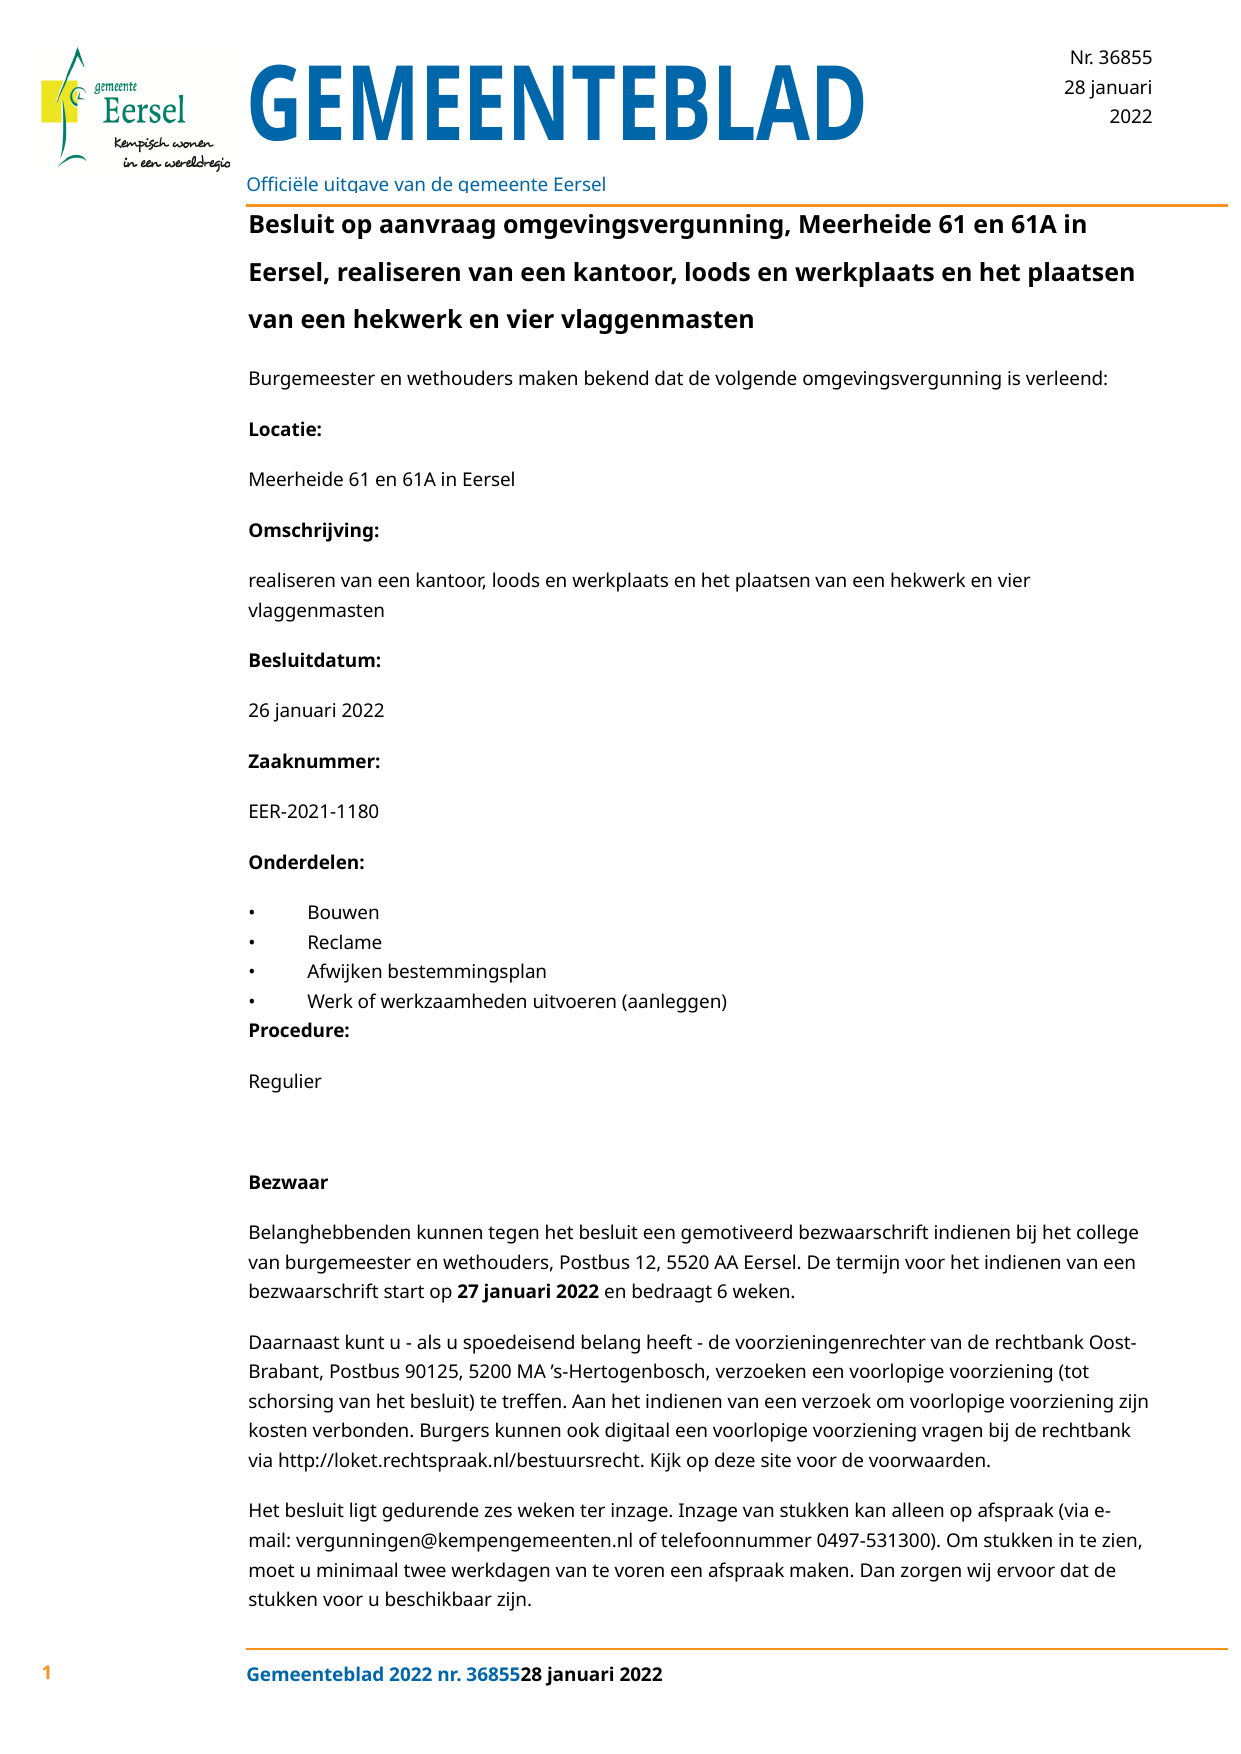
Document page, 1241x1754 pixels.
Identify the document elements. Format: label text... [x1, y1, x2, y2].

text Belanghebbenden kunnen tegen het besluit een gemotiveerd bezwaarschrift indienen bij het college van burgemeester en wethouders, Postbus 12, 5520 AA Eersel. De termijn voor het indienen van een bezwaarschrift start op 27 januari 2022 en bedraagt 6 weken. [248, 1219, 1152, 1304]
list Reclame [248, 929, 1152, 954]
list Bouwen [248, 899, 1152, 925]
text Besluit op aanvraag omgevingsvergunning, Meerheide 61 en 61A in Eersel, realiseren van een kantoor, loods en werkplaats en het plaatsen van een hekwerk en vier vlaggenmasten [248, 207, 1152, 336]
picture [41, 47, 231, 172]
text Het besluit ligt gedurende zes weken ter inzage. Inzage van stukken kan alleen op afspraak (via e-mail: vergunningen@kempengemeenten.nl of telefoonnummer 0497-531300). Om stukken in te zien, moet u minimaal twee werkdagen van te voren een afspraak maken. Dan zorgen wij ervoor dat de stukken voor u beschikbaar zijn. [248, 1498, 1152, 1612]
text Burgemeester en wethouders maken bekend dat de volgende omgevingsvergunning is verleend: [248, 366, 1152, 391]
text Zaaknummer: [248, 748, 1152, 774]
text EER-2021-1180 [248, 798, 1152, 824]
text Omschrijving: [248, 517, 1152, 542]
text Procedure: [248, 1018, 1152, 1043]
text Besluitdatum: [248, 647, 1152, 673]
text Locatie: [248, 416, 1152, 442]
text Daarnaast kunt u - als u spoedeisend belang heeft - de voorzieningenrechter van de rechtbank Oost-Brabant, Postbus 90125, 5200 MA ’s-Hertogenbosch, verzoeken een voorlopige voorziening (tot schorsing van het besluit) te treffen. Aan het indienen van een verzoek om voorlopige voorziening zijn kosten verbonden. Burgers kunnen ook digitaal een voorlopige voorziening vragen bij de rechtbank via http://loket.rechtspraak.nl/bestuursrecht. Kijk op deze site voor de voorwaarden. [248, 1329, 1152, 1473]
text Bezwaar [248, 1169, 1152, 1194]
text 26 januari 2022 [248, 698, 1152, 723]
list Werk of werkzaamheden uitvoeren (aanleggen) [248, 988, 1152, 1014]
list Afwijken bestemmingsplan [248, 958, 1152, 984]
text Onderdelen: [248, 849, 1152, 874]
text Meerheide 61 en 61A in Eersel [248, 466, 1152, 492]
text Regulier [248, 1068, 1152, 1094]
text realiseren van een kantoor, loods en werkplaats en het plaatsen van een hekwerk en vier vlaggenmasten [248, 567, 1152, 622]
